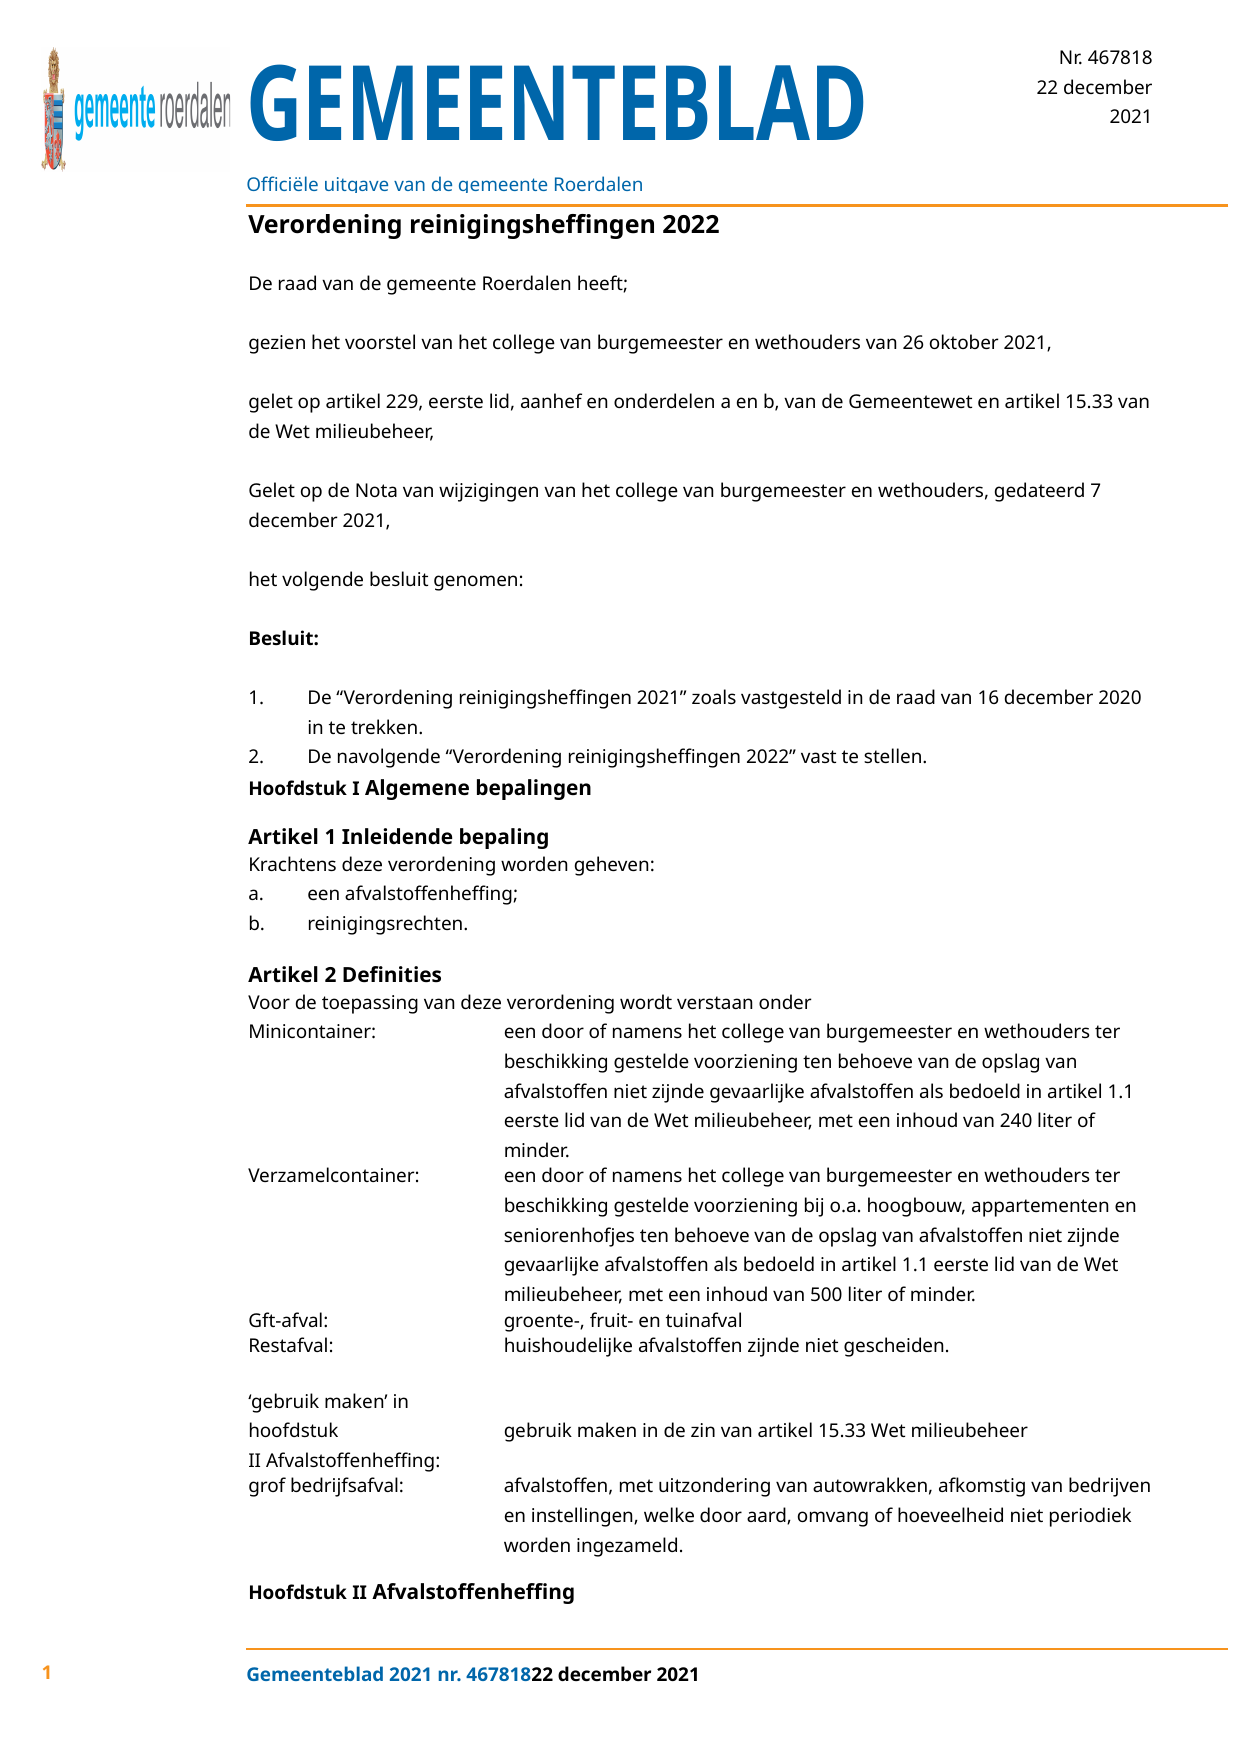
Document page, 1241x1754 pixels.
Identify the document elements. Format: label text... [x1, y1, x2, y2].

text het volgende besluit genomen: [248, 566, 1152, 592]
table_cell groente-, fruit- en tuinafval [504, 1307, 1152, 1332]
list De “Verordening reinigingsheffingen 2021” zoals vastgesteld in de raad van 16 december 2020 in te trekken. [248, 684, 1152, 740]
text Krachtens deze verordening worden geheven: [248, 851, 1152, 877]
text gezien het voorstel van het college van burgemeester en wethouders van 26 oktober 2021, [248, 329, 1152, 355]
text Artikel 1 Inleidende bepaling [248, 822, 1152, 851]
table_cell Gft-afval: [248, 1307, 503, 1332]
text Verordening reinigingsheffingen 2022 [248, 207, 1152, 241]
picture [41, 47, 231, 172]
text gelet op artikel 229, eerste lid, aanhef en onderdelen a en b, van de Gemeentewet en artikel 15.33 van de Wet milieubeheer, [248, 389, 1152, 444]
text Gelet op de Nota van wijzigingen van het college van burgemeester en wethouders, gedateerd 7 december 2021, [248, 477, 1152, 533]
list reinigingsrechten. [248, 910, 1152, 936]
table_cell een door of namens het college van burgemeester en wethouders ter beschikking gestelde voorziening bij o.a. hoogbouw, appartementen en seniorenhofjes ten behoeve van de opslag van afvalstoffen niet zijnde gevaarlijke afvalstoffen als bedoeld in artikel 1.1 eerste lid van de Wet milieubeheer, met een inhoud van 500 liter of minder. [504, 1163, 1152, 1307]
table_cell afvalstoffen, met uitzondering van autowrakken, afkomstig van bedrijven en instellingen, welke door aard, omvang of hoeveelheid niet periodiek worden ingezameld. [504, 1473, 1152, 1558]
text Hoofdstuk II Afvalstoffenheffing [248, 1577, 1152, 1605]
text De raad van de gemeente Roerdalen heeft; [248, 270, 1152, 296]
table_cell ‘gebruik maken’ in hoofdstuk II Afvalstoffenheffing: [248, 1358, 503, 1473]
text Besluit: [248, 625, 1152, 651]
table_cell huishoudelijke afvalstoffen zijnde niet gescheiden. [504, 1333, 1152, 1358]
table_cell Restafval: [248, 1333, 503, 1358]
list een afvalstoffenheffing; [248, 881, 1152, 906]
table_header Minicontainer: [248, 1019, 503, 1163]
text Voor de toepassing van deze verordening wordt verstaan onder [248, 989, 1152, 1015]
list De navolgende “Verordening reinigingsheffingen 2022” vast te stellen. [248, 744, 1152, 769]
table_cell Verzamelcontainer: [248, 1163, 503, 1307]
text Artikel 2 Definities [248, 961, 1152, 989]
table_header een door of namens het college van burgemeester en wethouders ter beschikking gestelde voorziening ten behoeve van de opslag van afvalstoffen niet zijnde gevaarlijke afvalstoffen als bedoeld in artikel 1.1 eerste lid van de Wet milieubeheer, met een inhoud van 240 liter of minder. [504, 1019, 1152, 1163]
table_cell gebruik maken in de zin van artikel 15.33 Wet milieubeheer [504, 1358, 1152, 1473]
table_cell grof bedrijfsafval: [248, 1473, 503, 1558]
text Hoofdstuk I Algemene bepalingen [248, 773, 1152, 802]
